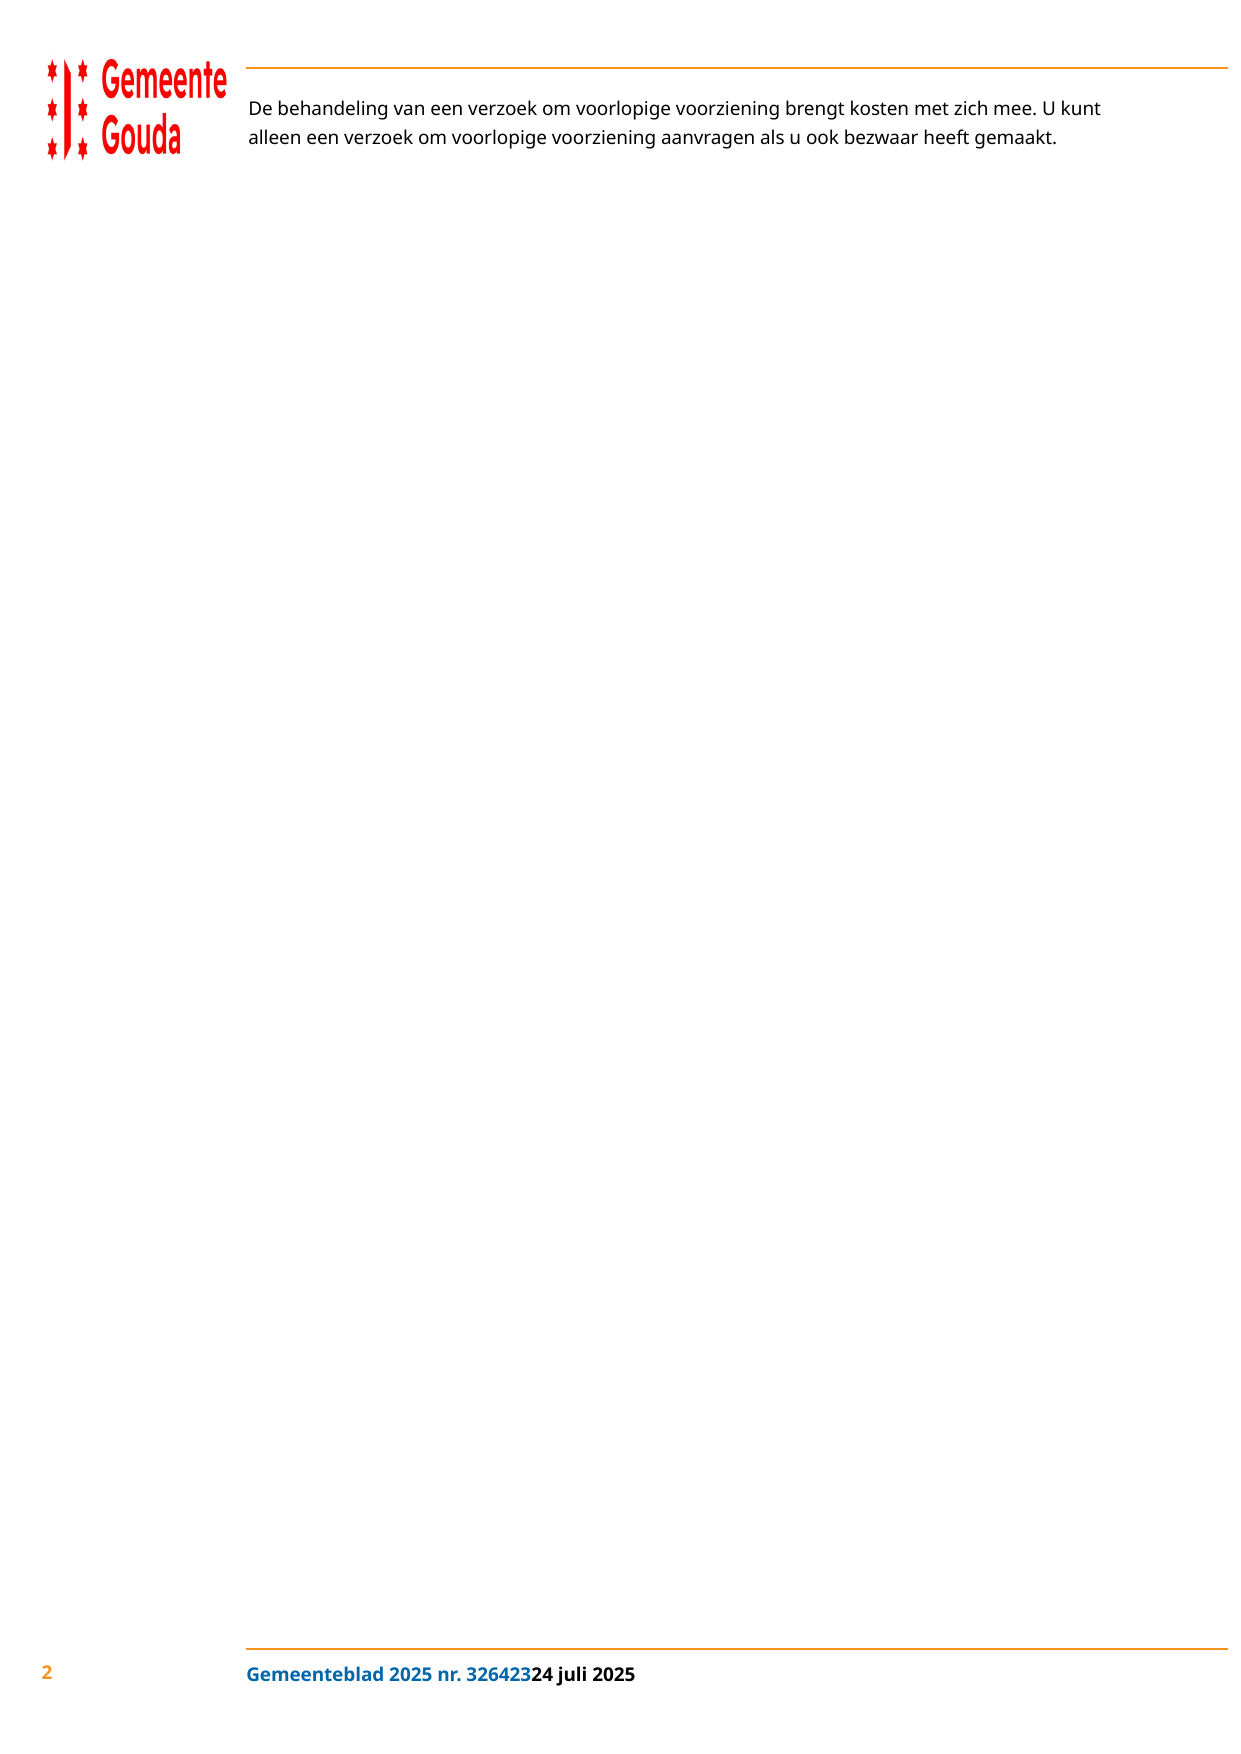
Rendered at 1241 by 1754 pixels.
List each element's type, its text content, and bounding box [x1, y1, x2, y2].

picture [41, 47, 231, 172]
text De behandeling van een verzoek om voorlopige voorziening brengt kosten met zich mee. U kunt alleen een verzoek om voorlopige voorziening aanvragen als u ook bezwaar heeft gemaakt. [248, 95, 1152, 150]
